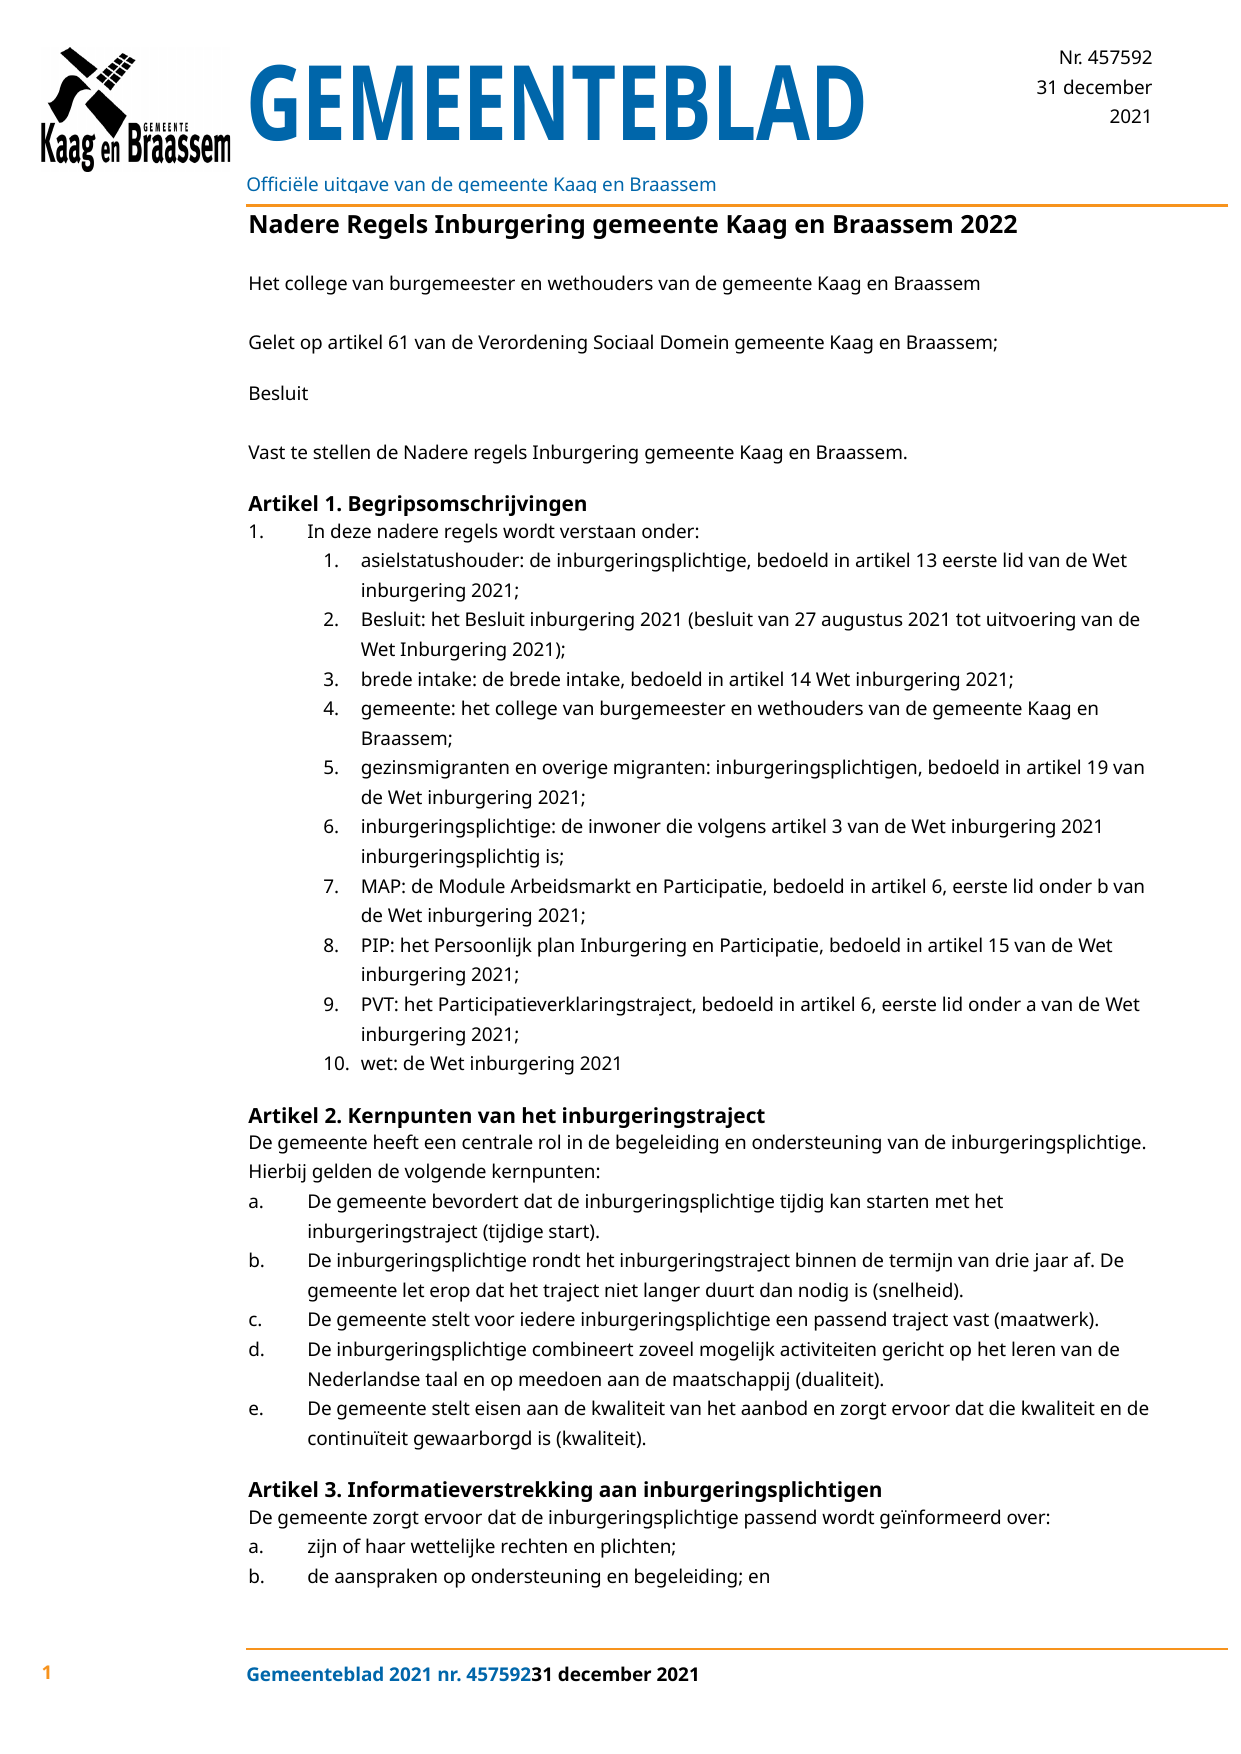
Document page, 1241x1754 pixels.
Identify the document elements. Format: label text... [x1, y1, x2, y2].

list De inburgeringsplichtige rondt het inburgeringstraject binnen de termijn van drie jaar af. De gemeente let erop dat het traject niet langer duurt dan nodig is (snelheid). [248, 1247, 1152, 1303]
text De gemeente zorgt ervoor dat de inburgeringsplichtige passend wordt geïnformeerd over: [248, 1504, 1152, 1529]
list De gemeente stelt voor iedere inburgeringsplichtige een passend traject vast (maatwerk). [248, 1307, 1152, 1332]
list PIP: het Persoonlijk plan Inburgering en Participatie, bedoeld in artikel 15 van de Wet inburgering 2021; [323, 932, 1152, 987]
list asielstatushouder: de inburgeringsplichtige, bedoeld in artikel 13 eerste lid van de Wet inburgering 2021; [323, 547, 1152, 603]
list gemeente: het college van burgemeester en wethouders van de gemeente Kaag en Braassem; [323, 695, 1152, 751]
list wet: de Wet inburgering 2021 [323, 1050, 1152, 1076]
text Artikel 2. Kernpunten van het inburgeringstraject [248, 1101, 1152, 1129]
list De gemeente stelt eisen aan de kwaliteit van het aanbod en zorgt ervoor dat die kwaliteit en de continuïteit gewaarborgd is (kwaliteit). [248, 1395, 1152, 1451]
text Artikel 1. Begripsomschrijvingen [248, 489, 1152, 518]
text Vast te stellen de Nadere regels Inburgering gemeente Kaag en Braassem. [248, 439, 1152, 465]
list MAP: de Module Arbeidsmarkt en Participatie, bedoeld in artikel 6, eerste lid onder b van de Wet inburgering 2021; [323, 873, 1152, 928]
text Artikel 3. Informatieverstrekking aan inburgeringsplichtigen [248, 1475, 1152, 1504]
text De gemeente heeft een centrale rol in de begeleiding en ondersteuning van de inburgeringsplichtige. Hierbij gelden de volgende kernpunten: [248, 1129, 1152, 1184]
text Gelet op artikel 61 van de Verordening Sociaal Domein gemeente Kaag en Braassem; [248, 329, 1152, 355]
list zijn of haar wettelijke rechten en plichten; [248, 1533, 1152, 1559]
text Het college van burgemeester en wethouders van de gemeente Kaag en Braassem [248, 270, 1152, 296]
list PVT: het Participatieverklaringstraject, bedoeld in artikel 6, eerste lid onder a van de Wet inburgering 2021; [323, 991, 1152, 1046]
picture [41, 47, 231, 172]
text Nadere Regels Inburgering gemeente Kaag en Braassem 2022 [248, 207, 1152, 241]
list inburgeringsplichtige: de inwoner die volgens artikel 3 van de Wet inburgering 2021 inburgeringsplichtig is; [323, 814, 1152, 869]
text Besluit [248, 380, 1152, 406]
list De inburgeringsplichtige combineert zoveel mogelijk activiteiten gericht op het leren van de Nederlandse taal en op meedoen aan de maatschappij (dualiteit). [248, 1336, 1152, 1392]
list gezinsmigranten en overige migranten: inburgeringsplichtigen, bedoeld in artikel 19 van de Wet inburgering 2021; [323, 754, 1152, 810]
list Besluit: het Besluit inburgering 2021 (besluit van 27 augustus 2021 tot uitvoering van de Wet Inburgering 2021); [323, 607, 1152, 662]
list De gemeente bevordert dat de inburgeringsplichtige tijdig kan starten met het inburgeringstraject (tijdige start). [248, 1188, 1152, 1244]
list In deze nadere regels wordt verstaan onder: [248, 518, 1152, 543]
list de aanspraken op ondersteuning en begeleiding; en [248, 1563, 1152, 1589]
list brede intake: de brede intake, bedoeld in artikel 14 Wet inburgering 2021; [323, 666, 1152, 691]
